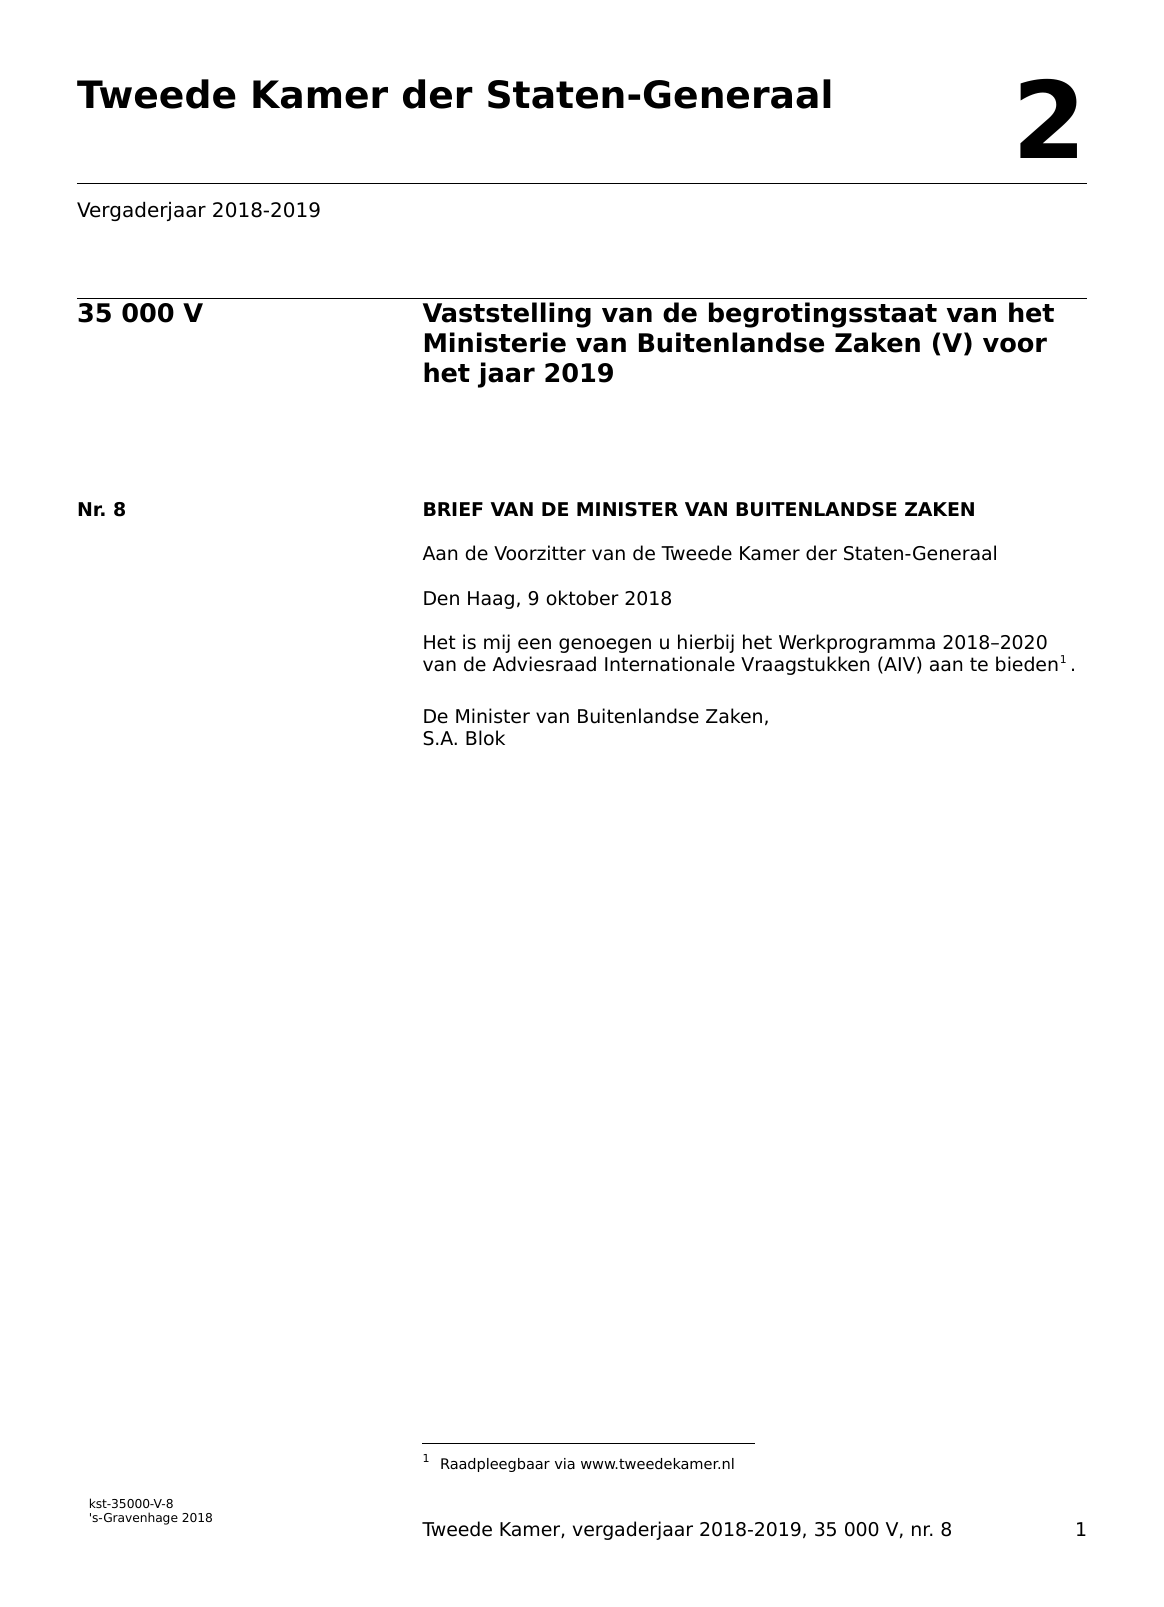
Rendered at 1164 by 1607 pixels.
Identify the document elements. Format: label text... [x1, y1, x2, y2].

text Raadpleegbaar via www.tweedekamer.nl [422, 1452, 1087, 1474]
table_header 2 [886, 59, 1087, 183]
subtitle 35 000 V Vaststelling van de begrotingsstaat van het Ministerie van Buitenlandse Zaken (V) voor het jaar 2019 [77, 299, 1087, 388]
text De Minister van Buitenlandse Zaken, S.A. Blok [422, 706, 1087, 749]
text Den Haag, 9 oktober 2018 [422, 587, 1087, 609]
table_header Tweede Kamer der Staten-Generaal [77, 59, 886, 183]
text Aan de Voorzitter van de Tweede Kamer der Staten-Generaal [422, 543, 1087, 565]
subtitle Nr. 8 BRIEF VAN DE MINISTER VAN BUITENLANDSE ZAKEN [77, 499, 1087, 521]
table_cell Vergaderjaar 2018-2019 [77, 184, 1087, 298]
text kst-35000-V-8 [88, 1497, 323, 1511]
text Het is mij een genoegen u hierbij het Werkprogramma 2018–2020 van de Adviesraad Internationale Vraagstukken (AIV) aan te bieden. [422, 632, 1087, 676]
text 's-Gravenhage 2018 [88, 1511, 323, 1525]
